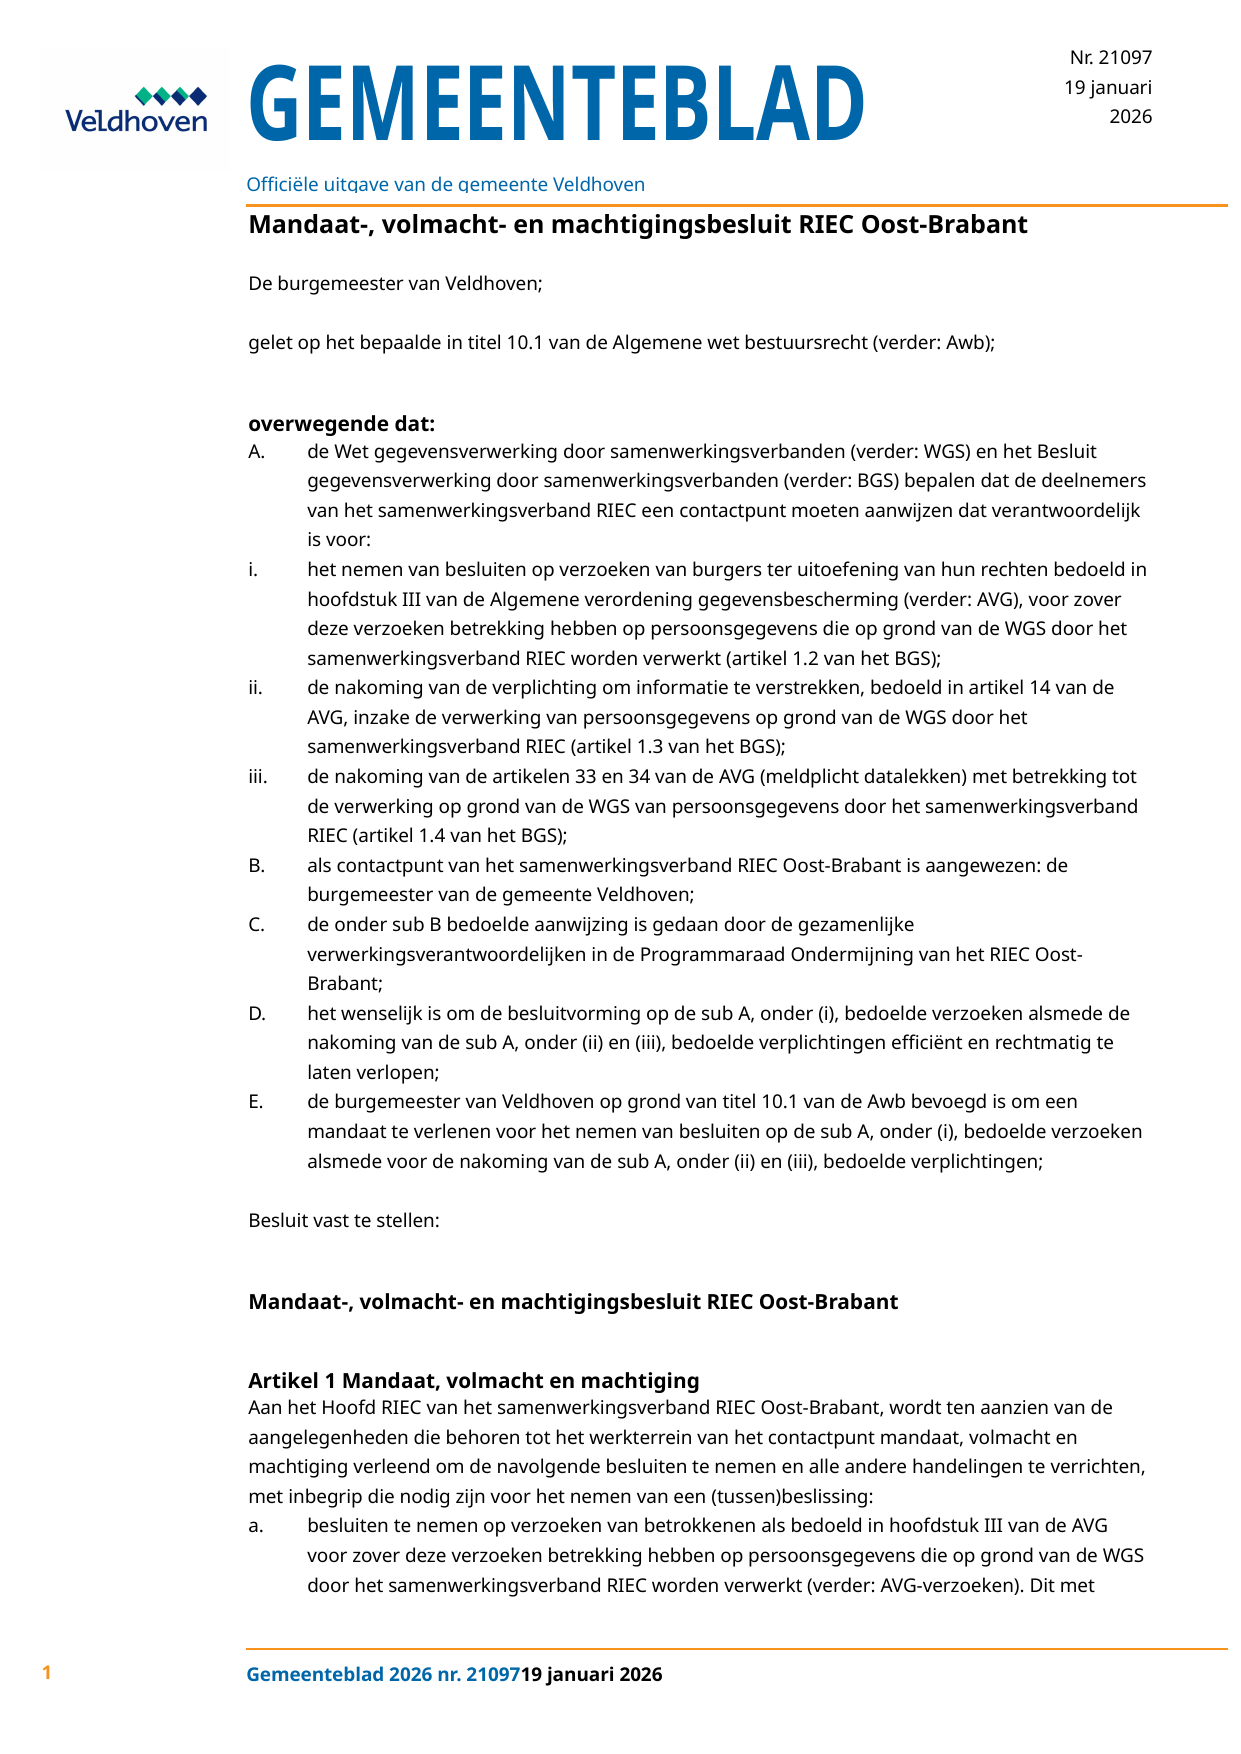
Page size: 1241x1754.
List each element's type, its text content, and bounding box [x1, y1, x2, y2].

list de nakoming van de verplichting om informatie te verstrekken, bedoeld in artikel 14 van de AVG, inzake de verwerking van persoonsgegevens op grond van de WGS door het samenwerkingsverband RIEC (artikel 1.3 van het BGS); [248, 674, 1152, 759]
list de onder sub B bedoelde aanwijzing is gedaan door de gezamenlijke verwerkingsverantwoordelijken in de Programmaraad Ondermijning van het RIEC Oost-Brabant; [248, 911, 1152, 996]
list de nakoming van de artikelen 33 en 34 van de AVG (meldplicht datalekken) met betrekking tot de verwerking op grond van de WGS van persoonsgegevens door het samenwerkingsverband RIEC (artikel 1.4 van het BGS); [248, 763, 1152, 848]
text De burgemeester van Veldhoven; [248, 270, 1152, 296]
text gelet op het bepaalde in titel 10.1 van de Algemene wet bestuursrecht (verder: Awb); [248, 329, 1152, 355]
list besluiten te nemen op verzoeken van betrokkenen als bedoeld in hoofdstuk III van de AVG voor zover deze verzoeken betrekking hebben op persoonsgegevens die op grond van de WGS door het samenwerkingsverband RIEC worden verwerkt (verder: AVG-verzoeken). Dit met [248, 1513, 1152, 1598]
list het nemen van besluiten op verzoeken van burgers ter uitoefening van hun rechten bedoeld in hoofdstuk III van de Algemene verordening gegevensbescherming (verder: AVG), voor zover deze verzoeken betrekking hebben op persoonsgegevens die op grond van de WGS door het samenwerkingsverband RIEC worden verwerkt (artikel 1.2 van het BGS); [248, 556, 1152, 671]
list het wenselijk is om de besluitvorming op de sub A, onder (i), bedoelde verzoeken alsmede de nakoming van de sub A, onder (ii) en (iii), bedoelde verplichtingen efficiënt en rechtmatig te laten verlopen; [248, 1000, 1152, 1085]
picture [41, 47, 231, 172]
text Mandaat-, volmacht- en machtigingsbesluit RIEC Oost-Brabant [248, 207, 1152, 241]
text overwegende dat: [248, 409, 1152, 438]
list als contactpunt van het samenwerkingsverband RIEC Oost-Brabant is aangewezen: de burgemeester van de gemeente Veldhoven; [248, 852, 1152, 907]
text Artikel 1 Mandaat, volmacht en machtiging [248, 1366, 1152, 1394]
text Aan het Hoofd RIEC van het samenwerkingsverband RIEC Oost-Brabant, wordt ten aanzien van de aangelegenheden die behoren tot het werkterrein van het contactpunt mandaat, volmacht en machtiging verleend om de navolgende besluiten te nemen en alle andere handelingen te verrichten, met inbegrip die nodig zijn voor het nemen van een (tussen)beslissing: [248, 1394, 1152, 1509]
text Besluit vast te stellen: [248, 1207, 1152, 1233]
list de Wet gegevensverwerking door samenwerkingsverbanden (verder: WGS) en het Besluit gegevensverwerking door samenwerkingsverbanden (verder: BGS) bepalen dat de deelnemers van het samenwerkingsverband RIEC een contactpunt moeten aanwijzen dat verantwoordelijk is voor: [248, 438, 1152, 552]
list de burgemeester van Veldhoven op grond van titel 10.1 van de Awb bevoegd is om een mandaat te verlenen voor het nemen van besluiten op de sub A, onder (i), bedoelde verzoeken alsmede voor de nakoming van de sub A, onder (ii) en (iii), bedoelde verplichtingen; [248, 1089, 1152, 1174]
text Mandaat-, volmacht- en machtigingsbesluit RIEC Oost-Brabant [248, 1287, 1152, 1316]
